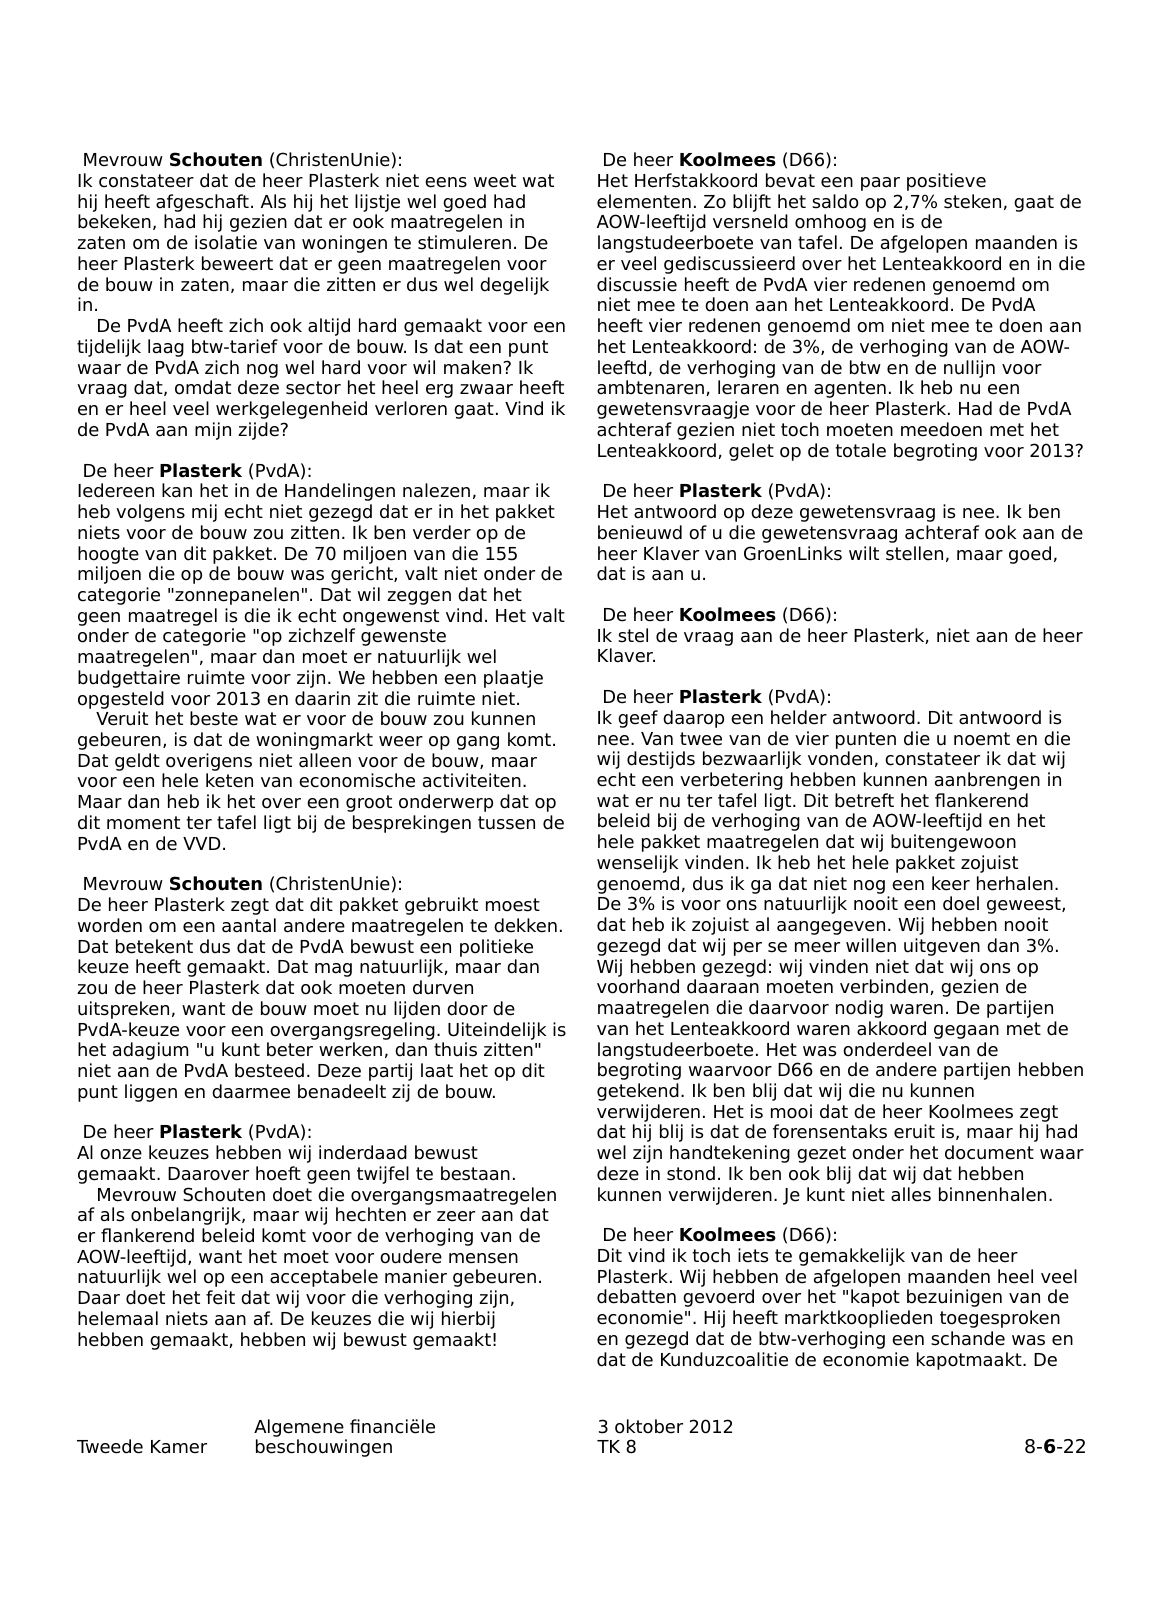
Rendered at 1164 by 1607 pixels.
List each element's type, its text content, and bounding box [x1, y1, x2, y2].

text Iedereen kan het in de Handelingen nalezen, maar ik heb volgens mij echt niet gezegd dat er in het pakket niets voor de bouw zou zitten. Ik ben verder op de hoogte van dit pakket. De 70 miljoen van die 155 miljoen die op de bouw was gericht, valt niet onder de categorie "zonnepanelen". Dat wil zeggen dat het geen maatregel is die ik echt ongewenst vind. Het valt onder de categorie "op zichzelf gewenste maatregelen", maar dan moet er natuurlijk wel budgettaire ruimte voor zijn. We hebben een plaatje opgesteld voor 2013 en daarin zit die ruimte niet. [77, 481, 567, 709]
text De heer Plasterk (PvdA): [77, 1122, 567, 1143]
text Al onze keuzes hebben wij inderdaad bewust gemaakt. Daarover hoeft geen twijfel te bestaan. [77, 1143, 567, 1184]
text De PvdA heeft zich ook altijd hard gemaakt voor een tijdelijk laag btw-tarief voor de bouw. Is dat een punt waar de PvdA zich nog wel hard voor wil maken? Ik vraag dat, omdat deze sector het heel erg zwaar heeft en er heel veel werkgelegenheid verloren gaat. Vind ik de PvdA aan mijn zijde? [77, 316, 567, 440]
text De heer Koolmees (D66): [596, 605, 1087, 626]
text Ik stel de vraag aan de heer Plasterk, niet aan de heer Klaver. [596, 626, 1087, 667]
text De heer Koolmees (D66): [596, 150, 1087, 171]
text Mevrouw Schouten (ChristenUnie): [77, 874, 567, 895]
text Dit vind ik toch iets te gemakkelijk van de heer Plasterk. Wij hebben de afgelopen maanden heel veel debatten gevoerd over het "kapot bezuinigen van de economie". Hij heeft marktkooplieden toegesproken en gezegd dat de btw-verhoging een schande was en dat de Kunduzcoalitie de economie kapotmaakt. De [596, 1246, 1087, 1370]
text Ik geef daarop een helder antwoord. Dit antwoord is nee. Van twee van de vier punten die u noemt en die wij destijds bezwaarlijk vonden, constateer ik dat wij echt een verbetering hebben kunnen aanbrengen in wat er nu ter tafel ligt. Dit betreft het flankerend beleid bij de verhoging van de AOW-leeftijd en het hele pakket maatregelen dat wij buitengewoon wenselijk vinden. Ik heb het hele pakket zojuist genoemd, dus ik ga dat niet nog een keer herhalen. De 3% is voor ons natuurlijk nooit een doel geweest, dat heb ik zojuist al aangegeven. Wij hebben nooit gezegd dat wij per se meer willen uitgeven dan 3%. Wij hebben gezegd: wij vinden niet dat wij ons op voorhand daaraan moeten verbinden, gezien de maatregelen die daarvoor nodig waren. De partijen van het Lenteakkoord waren akkoord gegaan met de langstudeerboete. Het was onderdeel van de begroting waarvoor D66 en de andere partijen hebben getekend. Ik ben blij dat wij die nu kunnen verwijderen. Het is mooi dat de heer Koolmees zegt dat hij blij is dat de forensentaks eruit is, maar hij had wel zijn handtekening gezet onder het document waar deze in stond. Ik ben ook blij dat wij dat hebben kunnen verwijderen. Je kunt niet alles binnenhalen. [596, 708, 1087, 1205]
text Ik constateer dat de heer Plasterk niet eens weet wat hij heeft afgeschaft. Als hij het lijstje wel goed had bekeken, had hij gezien dat er ook maatregelen in zaten om de isolatie van woningen te stimuleren. De heer Plasterk beweert dat er geen maatregelen voor de bouw in zaten, maar die zitten er dus wel degelijk in. [77, 171, 567, 316]
text De heer Plasterk (PvdA): [596, 481, 1087, 502]
text Mevrouw Schouten (ChristenUnie): [77, 150, 567, 171]
text De heer Plasterk zegt dat dit pakket gebruikt moest worden om een aantal andere maatregelen te dekken. Dat betekent dus dat de PvdA bewust een politieke keuze heeft gemaakt. Dat mag natuurlijk, maar dan zou de heer Plasterk dat ook moeten durven uitspreken, want de bouw moet nu lijden door de PvdA-keuze voor een overgangsregeling. Uiteindelijk is het adagium "u kunt beter werken, dan thuis zitten" niet aan de PvdA besteed. Deze partij laat het op dit punt liggen en daarmee benadeelt zij de bouw. [77, 895, 567, 1102]
text De heer Koolmees (D66): [596, 1225, 1087, 1246]
text De heer Plasterk (PvdA): [77, 460, 567, 481]
text De heer Plasterk (PvdA): [596, 687, 1087, 708]
text Mevrouw Schouten doet die overgangsmaatregelen af als onbelangrijk, maar wij hechten er zeer aan dat er flankerend beleid komt voor de verhoging van de AOW-leeftijd, want het moet voor oudere mensen natuurlijk wel op een acceptabele manier gebeuren. Daar doet het feit dat wij voor die verhoging zijn, helemaal niets aan af. De keuzes die wij hierbij hebben gemaakt, hebben wij bewust gemaakt! [77, 1184, 567, 1350]
text Het antwoord op deze gewetensvraag is nee. Ik ben benieuwd of u die gewetensvraag achteraf ook aan de heer Klaver van GroenLinks wilt stellen, maar goed, dat is aan u. [596, 502, 1087, 585]
text Het Herfstakkoord bevat een paar positieve elementen. Zo blijft het saldo op 2,7% steken, gaat de AOW-leeftijd versneld omhoog en is de langstudeerboete van tafel. De afgelopen maanden is er veel gediscussieerd over het Lenteakkoord en in die discussie heeft de PvdA vier redenen genoemd om niet mee te doen aan het Lenteakkoord. De PvdA heeft vier redenen genoemd om niet mee te doen aan het Lenteakkoord: de 3%, de verhoging van de AOW-leeftd, de verhoging van de btw en de nullijn voor ambtenaren, leraren en agenten. Ik heb nu een gewetensvraagje voor de heer Plasterk. Had de PvdA achteraf gezien niet toch moeten meedoen met het Lenteakkoord, gelet op de totale begroting voor 2013? [596, 171, 1087, 461]
text Veruit het beste wat er voor de bouw zou kunnen gebeuren, is dat de woningmarkt weer op gang komt. Dat geldt overigens niet alleen voor de bouw, maar voor een hele keten van economische activiteiten. Maar dan heb ik het over een groot onderwerp dat op dit moment ter tafel ligt bij de besprekingen tussen de PvdA en de VVD. [77, 709, 567, 854]
